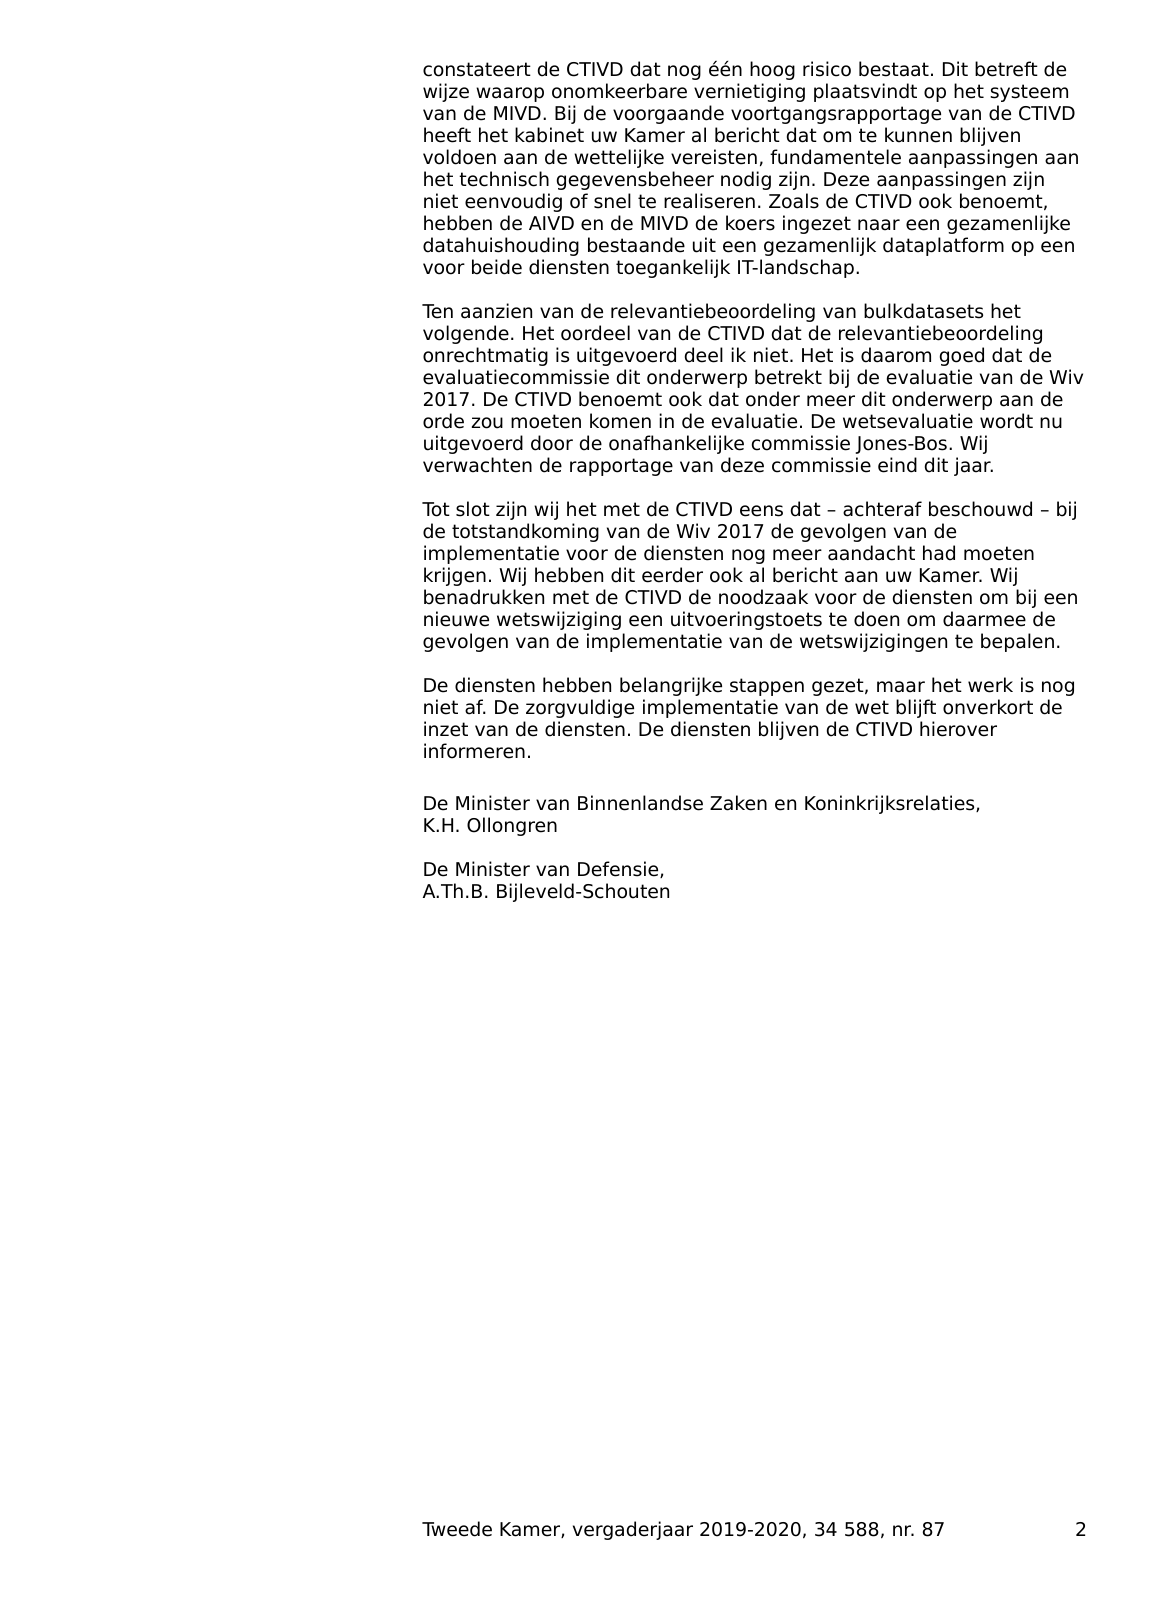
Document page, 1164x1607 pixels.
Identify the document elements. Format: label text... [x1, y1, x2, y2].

text De Minister van Defensie, A.Th.B. Bijleveld-Schouten [422, 859, 1087, 903]
text De Minister van Binnenlandse Zaken en Koninkrijksrelaties, K.H. Ollongren [422, 793, 1087, 837]
text Tot slot zijn wij het met de CTIVD eens dat – achteraf beschouwd – bij de totstandkoming van de Wiv 2017 de gevolgen van de implementatie voor de diensten nog meer aandacht had moeten krijgen. Wij hebben dit eerder ook al bericht aan uw Kamer. Wij benadrukken met de CTIVD de noodzaak voor de diensten om bij een nieuwe wetswijziging een uitvoeringstoets te doen om daarmee de gevolgen van de implementatie van de wetswijzigingen te bepalen. [422, 499, 1087, 653]
text De diensten hebben belangrijke stappen gezet, maar het werk is nog niet af. De zorgvuldige implementatie van de wet blijft onverkort de inzet van de diensten. De diensten blijven de CTIVD hierover informeren. [422, 675, 1087, 763]
text Ten aanzien van de relevantiebeoordeling van bulkdatasets het volgende. Het oordeel van de CTIVD dat de relevantiebeoordeling onrechtmatig is uitgevoerd deel ik niet. Het is daarom goed dat de evaluatiecommissie dit onderwerp betrekt bij de evaluatie van de Wiv 2017. De CTIVD benoemt ook dat onder meer dit onderwerp aan de orde zou moeten komen in de evaluatie. De wetsevaluatie wordt nu uitgevoerd door de onafhankelijke commissie Jones-Bos. Wij verwachten de rapportage van deze commissie eind dit jaar. [422, 301, 1087, 477]
text constateert de CTIVD dat nog één hoog risico bestaat. Dit betreft de wijze waarop onomkeerbare vernietiging plaatsvindt op het systeem van de MIVD. Bij de voorgaande voortgangsrapportage van de CTIVD heeft het kabinet uw Kamer al bericht dat om te kunnen blijven voldoen aan de wettelijke vereisten, fundamentele aanpassingen aan het technisch gegevensbeheer nodig zijn. Deze aanpassingen zijn niet eenvoudig of snel te realiseren. Zoals de CTIVD ook benoemt, hebben de AIVD en de MIVD de koers ingezet naar een gezamenlijke datahuishouding bestaande uit een gezamenlijk dataplatform op een voor beide diensten toegankelijk IT-landschap. [422, 59, 1087, 279]
